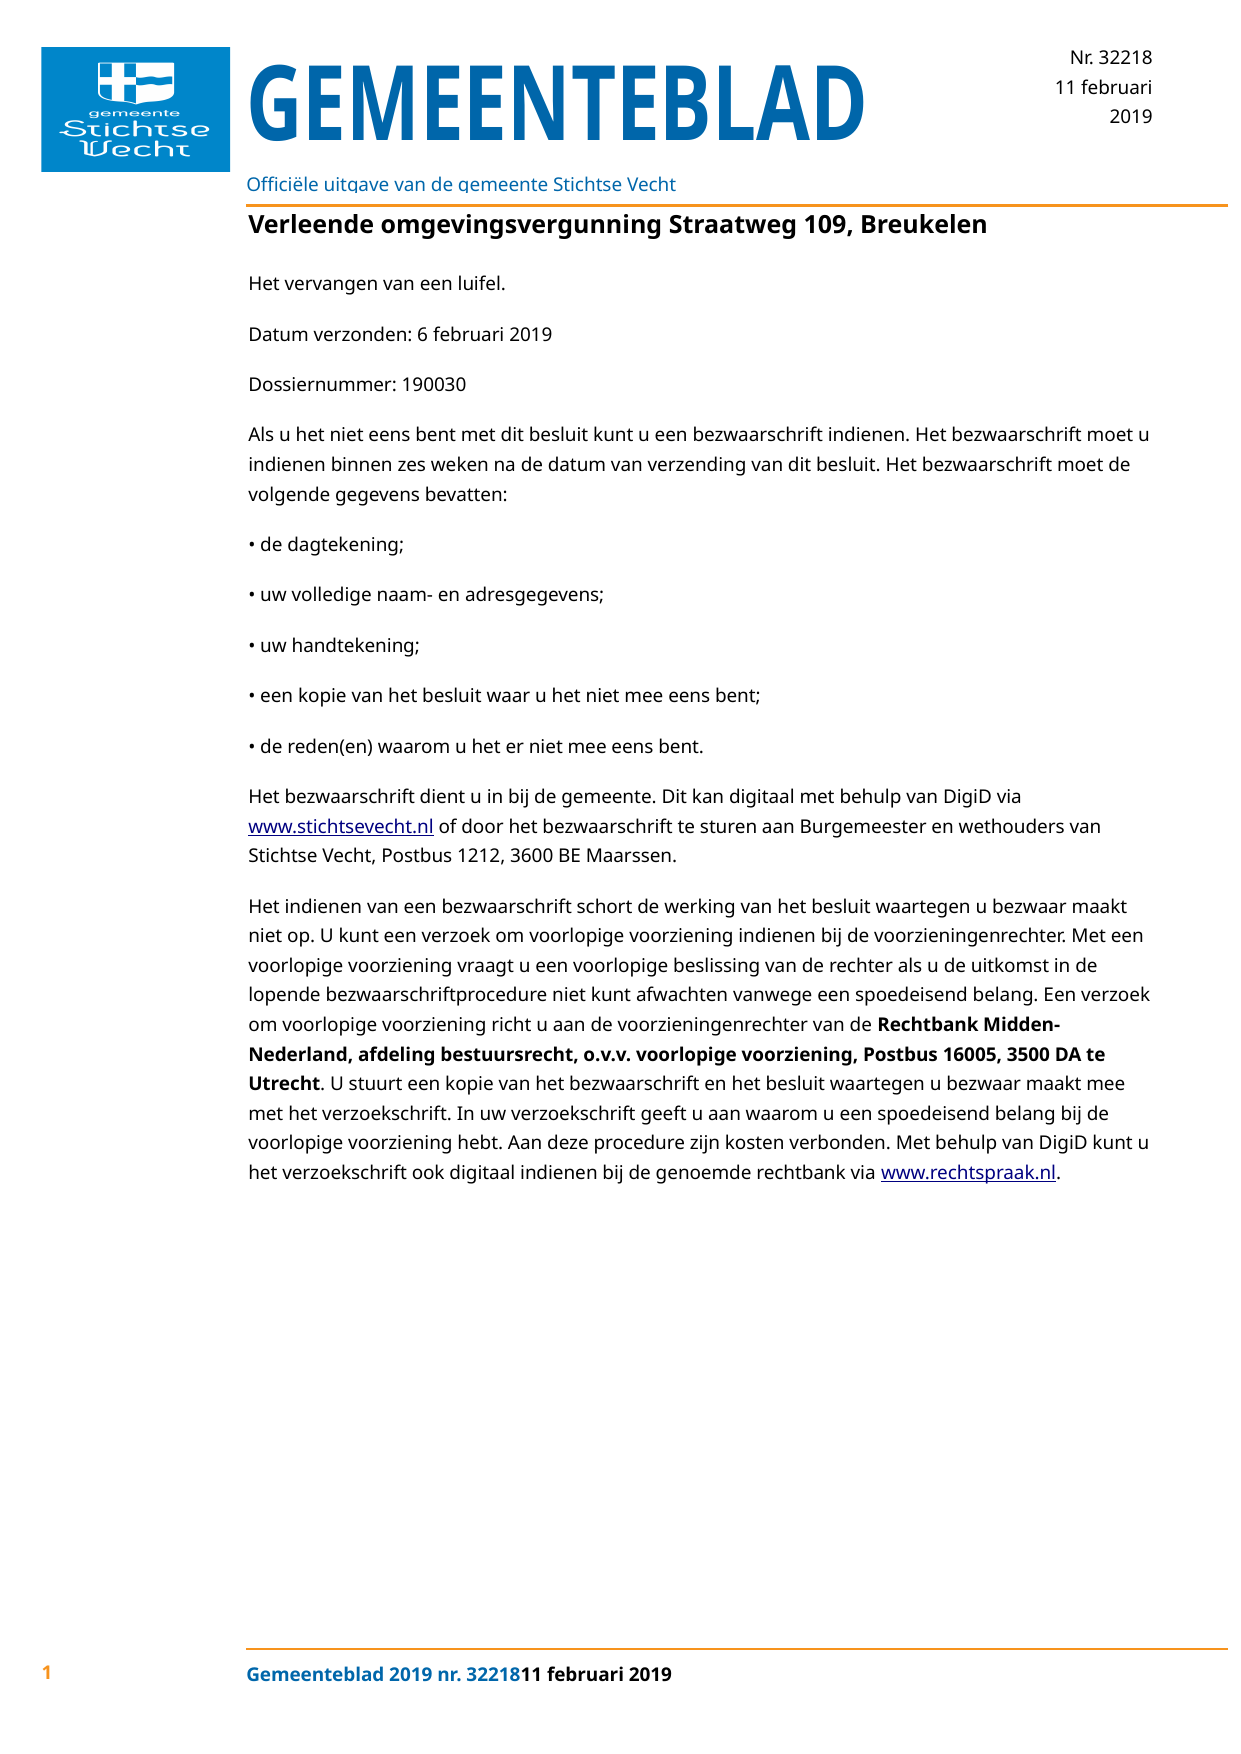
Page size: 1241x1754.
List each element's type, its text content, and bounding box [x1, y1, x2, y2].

text • een kopie van het besluit waar u het niet mee eens bent; [248, 682, 1152, 708]
text Het indienen van een bezwaarschrift schort de werking van het besluit waartegen u bezwaar maakt niet op. U kunt een verzoek om voorlopige voorziening indienen bij de voorzieningenrechter. Met een voorlopige voorziening vraagt u een voorlopige beslissing van de rechter als u de uitkomst in de lopende bezwaarschriftprocedure niet kunt afwachten vanwege een spoedeisend belang. Een verzoek om voorlopige voorziening richt u aan de voorzieningenrechter van de Rechtbank Midden-Nederland, afdeling bestuursrecht, o.v.v. voorlopige voorziening, Postbus 16005, 3500 DA te Utrecht. U stuurt een kopie van het bezwaarschrift en het besluit waartegen u bezwaar maakt mee met het verzoekschrift. In uw verzoekschrift geeft u aan waarom u een spoedeisend belang bij de voorlopige voorziening hebt. Aan deze procedure zijn kosten verbonden. Met behulp van DigiD kunt u het verzoekschrift ook digitaal indienen bij de genoemde rechtbank via www.rechtspraak.nl. [248, 893, 1152, 1185]
text • de dagtekening; [248, 531, 1152, 557]
text • de reden(en) waarom u het er niet mee eens bent. [248, 733, 1152, 758]
text Het bezwaarschrift dient u in bij de gemeente. Dit kan digitaal met behulp van DigiD via www.stichtsevecht.nl of door het bezwaarschrift te sturen aan Burgemeester en wethouders van Stichtse Vecht, Postbus 1212, 3600 BE Maarssen. [248, 783, 1152, 868]
picture [99, 63, 135, 101]
text • uw handtekening; [248, 632, 1152, 658]
text Dossiernummer: 190030 [248, 371, 1152, 397]
text Verleende omgevingsvergunning Straatweg 109, Breukelen [248, 207, 1152, 241]
text • uw volledige naam- en adresgegevens; [248, 582, 1152, 607]
picture [137, 63, 174, 103]
text Het vervangen van een luifel. [248, 270, 1152, 296]
text Datum verzonden: 6 februari 2019 [248, 321, 1152, 346]
text Als u het niet eens bent met dit besluit kunt u een bezwaarschrift indienen. Het bezwaarschrift moet u indienen binnen zes weken na de datum van verzending van dit besluit. Het bezwaarschrift moet de volgende gegevens bevatten: [248, 422, 1152, 506]
